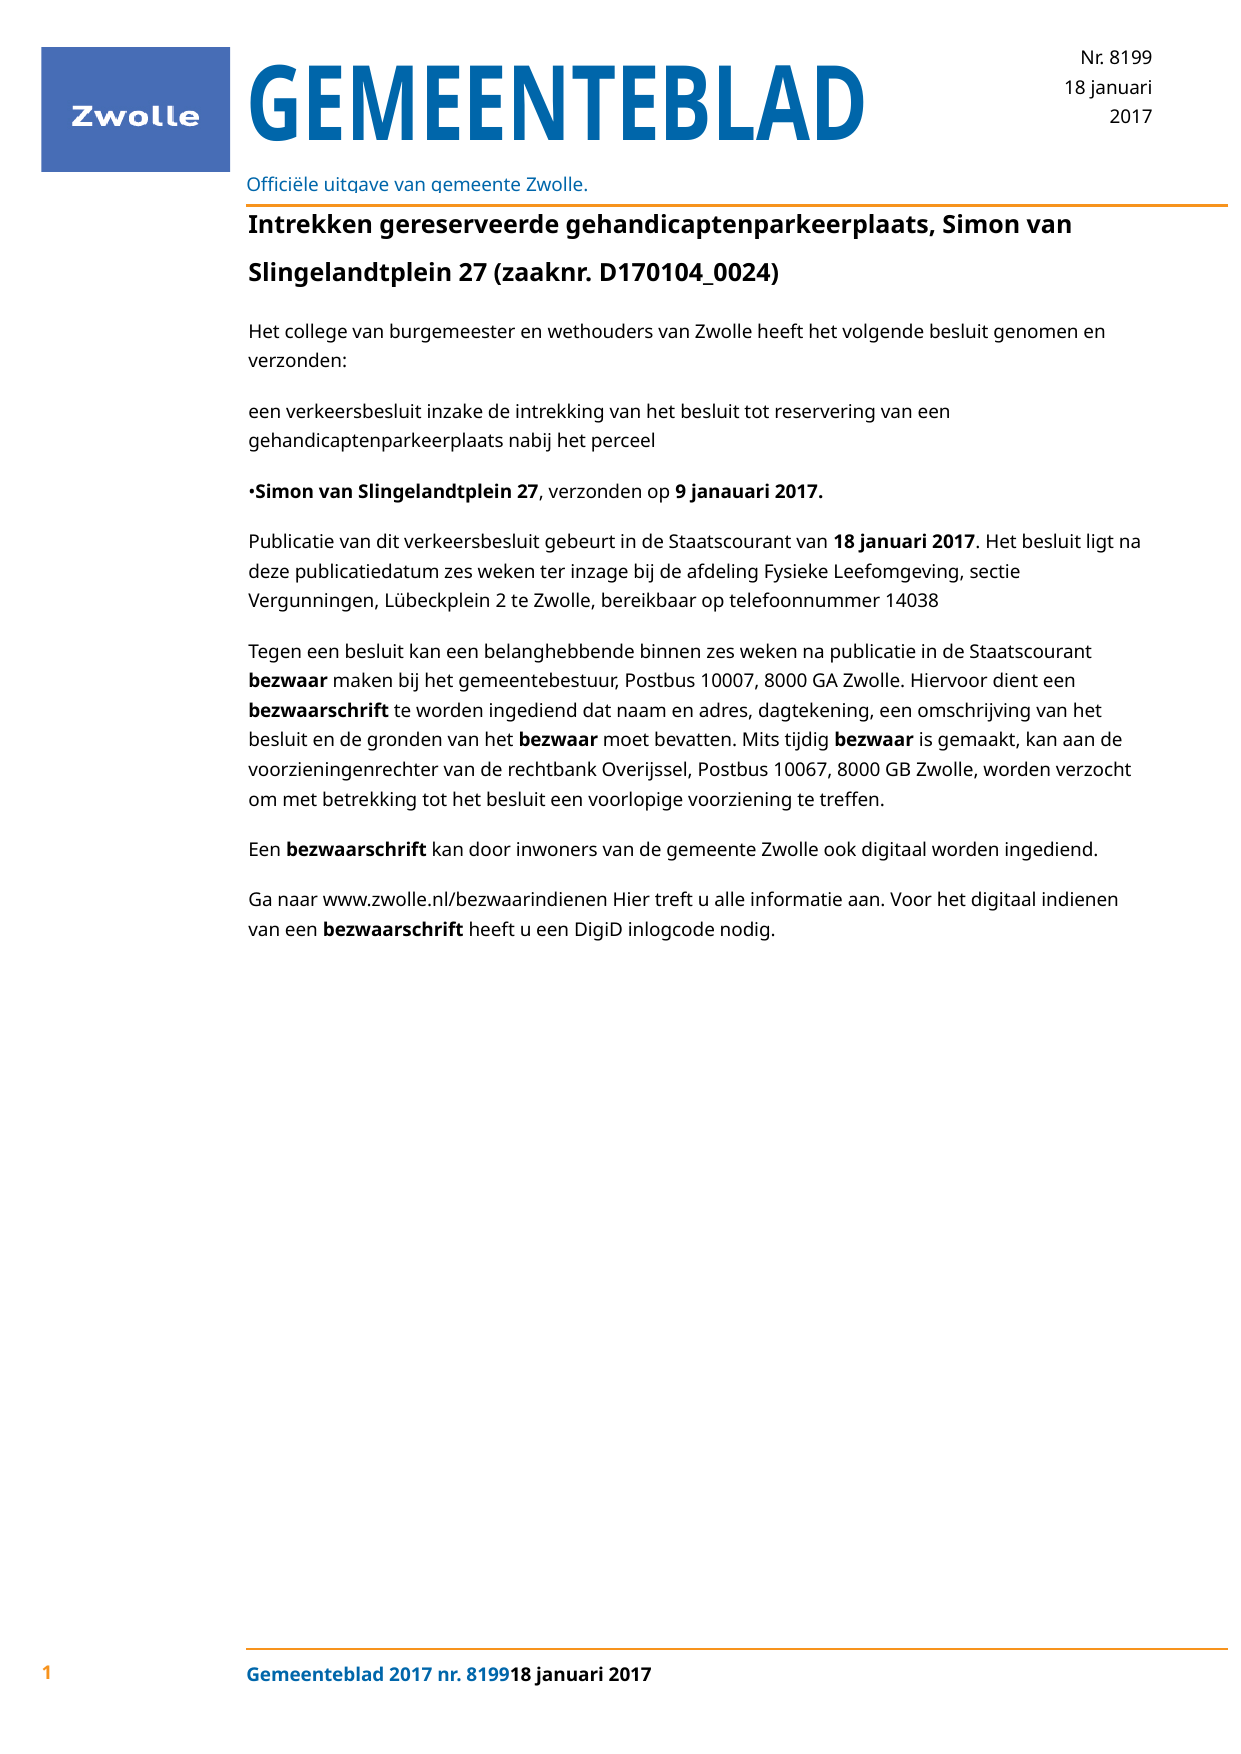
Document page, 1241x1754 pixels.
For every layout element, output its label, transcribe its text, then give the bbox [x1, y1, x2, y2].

text Tegen een besluit kan een belanghebbende binnen zes weken na publicatie in de Staatscourant bezwaar maken bij het gemeentebestuur, Postbus 10007, 8000 GA Zwolle. Hiervoor dient een bezwaarschrift te worden ingediend dat naam en adres, dagtekening, een omschrijving van het besluit en de gronden van het bezwaar moet bevatten. Mits tijdig bezwaar is gemaakt, kan aan de voorzieningenrechter van de rechtbank Overijssel, Postbus 10067, 8000 GB Zwolle, worden verzocht om met betrekking tot het besluit een voorlopige voorziening te treffen. [248, 638, 1152, 812]
text een verkeersbesluit inzake de intrekking van het besluit tot reservering van een gehandicaptenparkeerplaats nabij het perceel [248, 398, 1152, 453]
text Het college van burgemeester en wethouders van Zwolle heeft het volgende besluit genomen en verzonden: [248, 318, 1152, 373]
picture [41, 47, 231, 172]
text Een bezwaarschrift kan door inwoners van de gemeente Zwolle ook digitaal worden ingediend. [248, 836, 1152, 862]
text •Simon van Slingelandtplein 27, verzonden op 9 janauari 2017. [248, 478, 1152, 504]
text Intrekken gereserveerde gehandicaptenparkeerplaats, Simon van Slingelandtplein 27 (zaaknr. D170104_0024) [248, 207, 1152, 288]
text Ga naar www.zwolle.nl/bezwaarindienen Hier treft u alle informatie aan. Voor het digitaal indienen van een bezwaarschrift heeft u een DigiD inlogcode nodig. [248, 887, 1152, 942]
text Publicatie van dit verkeersbesluit gebeurt in de Staatscourant van 18 januari 2017. Het besluit ligt na deze publicatiedatum zes weken ter inzage bij de afdeling Fysieke Leefomgeving, sectie Vergunningen, Lübeckplein 2 te Zwolle, bereikbaar op telefoonnummer 14038 [248, 528, 1152, 613]
